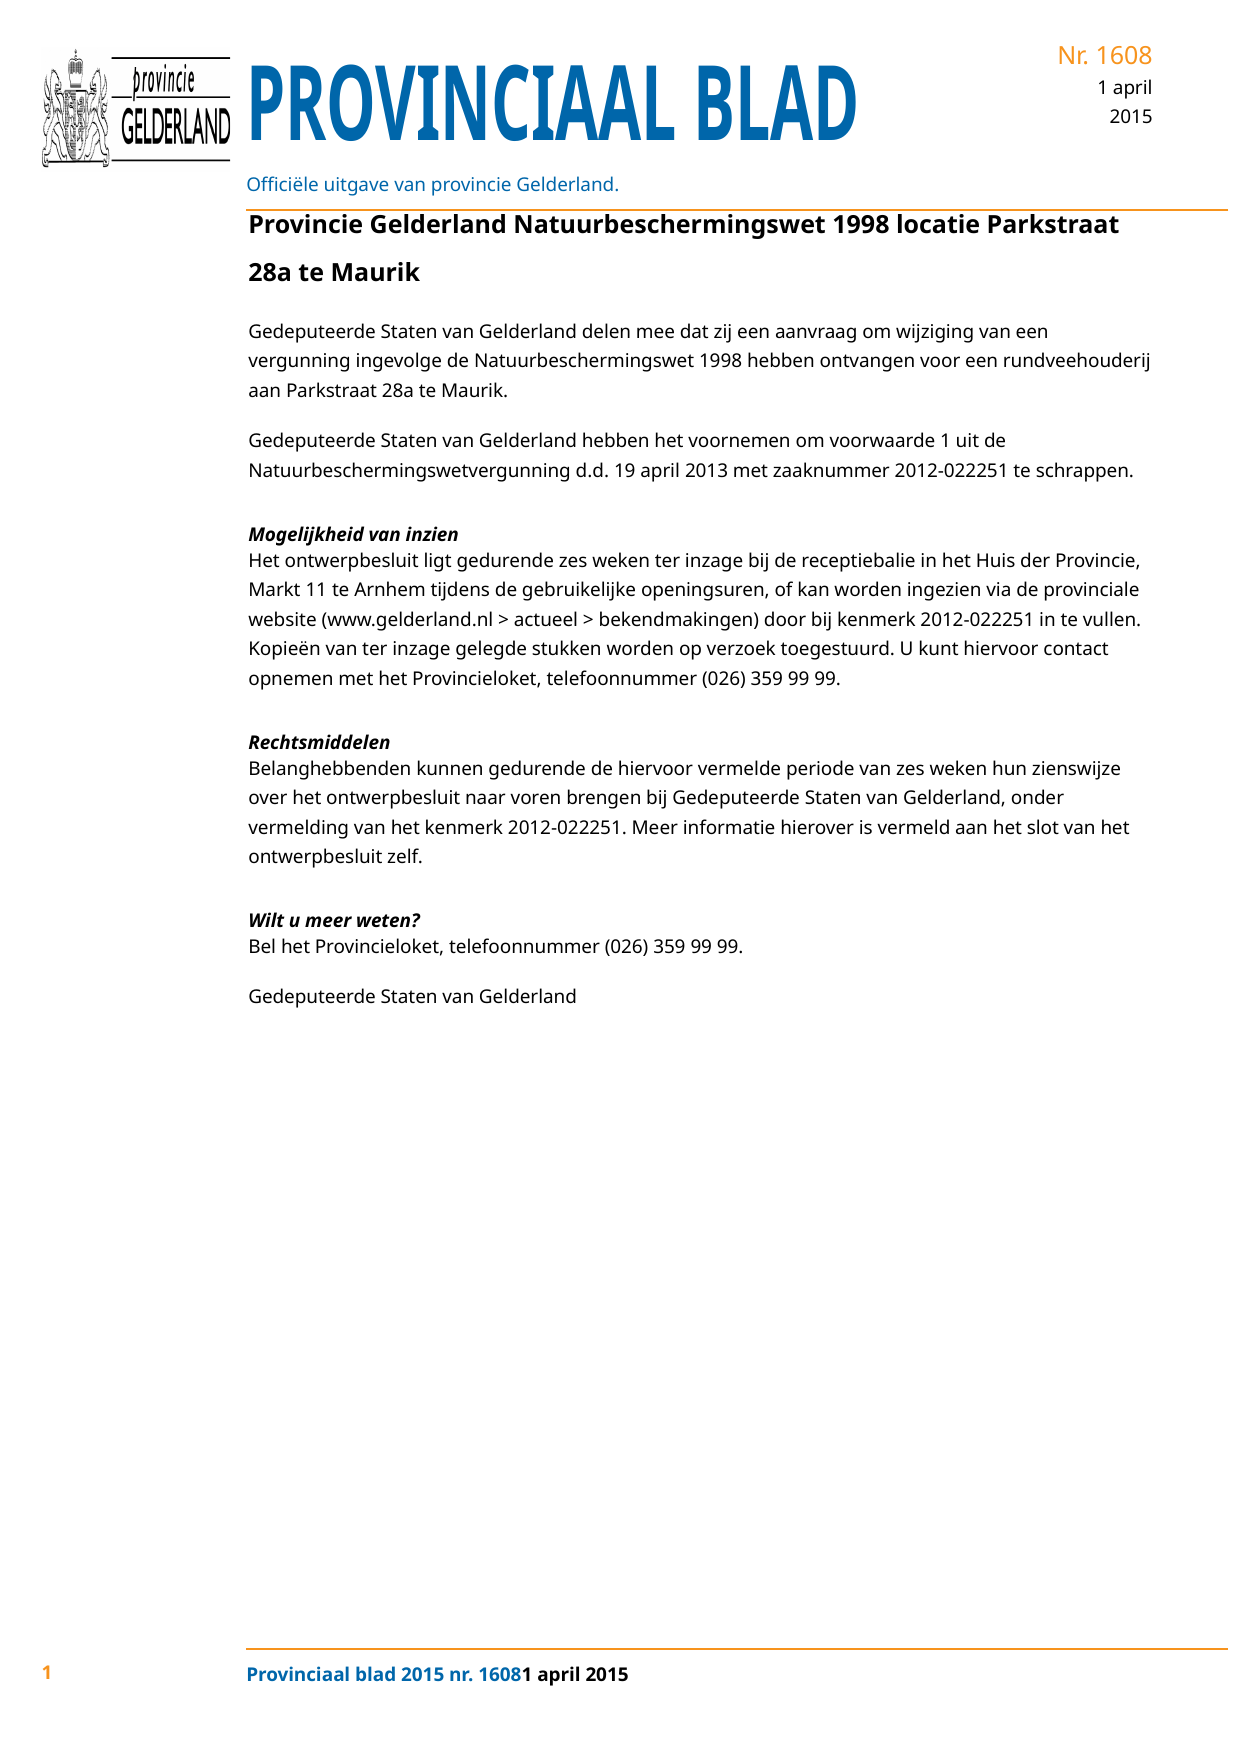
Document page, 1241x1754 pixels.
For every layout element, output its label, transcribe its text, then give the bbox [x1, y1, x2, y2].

text Belanghebbenden kunnen gedurende de hiervoor vermelde periode van zes weken hun zienswijze over het ontwerpbesluit naar voren brengen bij Gedeputeerde Staten van Gelderland, onder vermelding van het kenmerk 2012-022251. Meer informatie hierover is vermeld aan het slot van het ontwerpbesluit zelf. [248, 755, 1152, 869]
picture [41, 47, 231, 172]
text Provincie Gelderland Natuurbeschermingswet 1998 locatie Parkstraat 28a te Maurik [248, 211, 1152, 288]
text Bel het Provincieloket, telefoonnummer (026) 359 99 99. [248, 933, 1152, 959]
text Wilt u meer weten? [248, 907, 1152, 933]
text Het ontwerpbesluit ligt gedurende zes weken ter inzage bij de receptiebalie in het Huis der Provincie, Markt 11 te Arnhem tijdens de gebruikelijke openingsuren, of kan worden ingezien via de provinciale website (www.gelderland.nl > actueel > bekendmakingen) door bij kenmerk 2012-022251 in te vullen. Kopieën van ter inzage gelegde stukken worden op verzoek toegestuurd. U kunt hiervoor contact opnemen met het Provincieloket, telefoonnummer (026) 359 99 99. [248, 547, 1152, 691]
text Gedeputeerde Staten van Gelderland hebben het voornemen om voorwaarde 1 uit de Natuurbeschermingswetvergunning d.d. 19 april 2013 met zaaknummer 2012-022251 te schrappen. [248, 427, 1152, 483]
text Gedeputeerde Staten van Gelderland [248, 984, 1152, 1009]
text Mogelijkheid van inzien [248, 521, 1152, 547]
text Rechtsmiddelen [248, 729, 1152, 755]
text Gedeputeerde Staten van Gelderland delen mee dat zij een aanvraag om wijziging van een vergunning ingevolge de Natuurbeschermingswet 1998 hebben ontvangen voor een rundveehouderij aan Parkstraat 28a te Maurik. [248, 318, 1152, 403]
